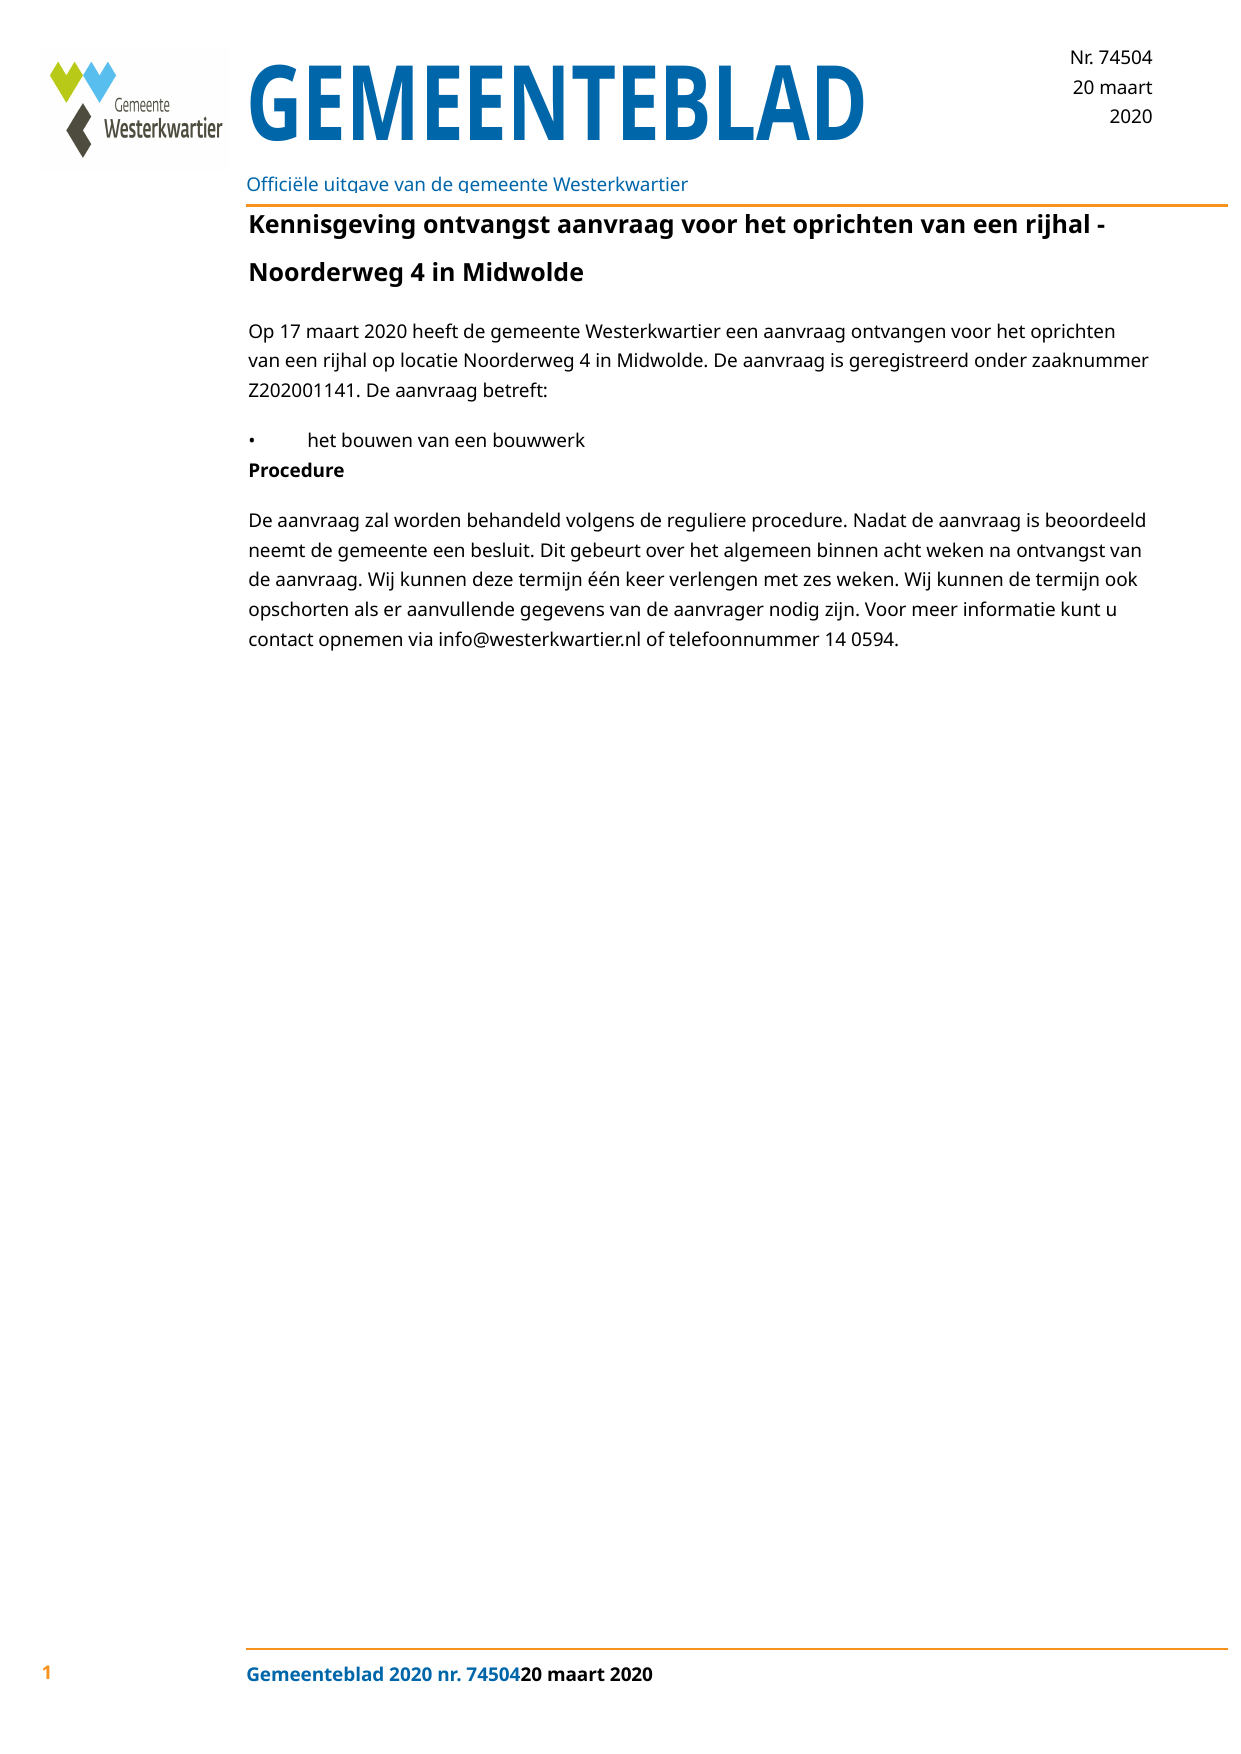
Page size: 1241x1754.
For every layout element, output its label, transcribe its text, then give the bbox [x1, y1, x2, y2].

text De aanvraag zal worden behandeld volgens de reguliere procedure. Nadat de aanvraag is beoordeeld neemt de gemeente een besluit. Dit gebeurt over het algemeen binnen acht weken na ontvangst van de aanvraag. Wij kunnen deze termijn één keer verlengen met zes weken. Wij kunnen de termijn ook opschorten als er aanvullende gegevens van de aanvrager nodig zijn. Voor meer informatie kunt u contact opnemen via info@westerkwartier.nl of telefoonnummer 14 0594. [248, 507, 1152, 652]
text Op 17 maart 2020 heeft de gemeente Westerkwartier een aanvraag ontvangen voor het oprichten van een rijhal op locatie Noorderweg 4 in Midwolde. De aanvraag is geregistreerd onder zaaknummer Z202001141. De aanvraag betreft: [248, 318, 1152, 403]
list het bouwen van een bouwwerk [248, 427, 1152, 453]
picture [41, 47, 231, 172]
text Procedure [248, 457, 1152, 483]
text Kennisgeving ontvangst aanvraag voor het oprichten van een rijhal - Noorderweg 4 in Midwolde [248, 207, 1152, 288]
